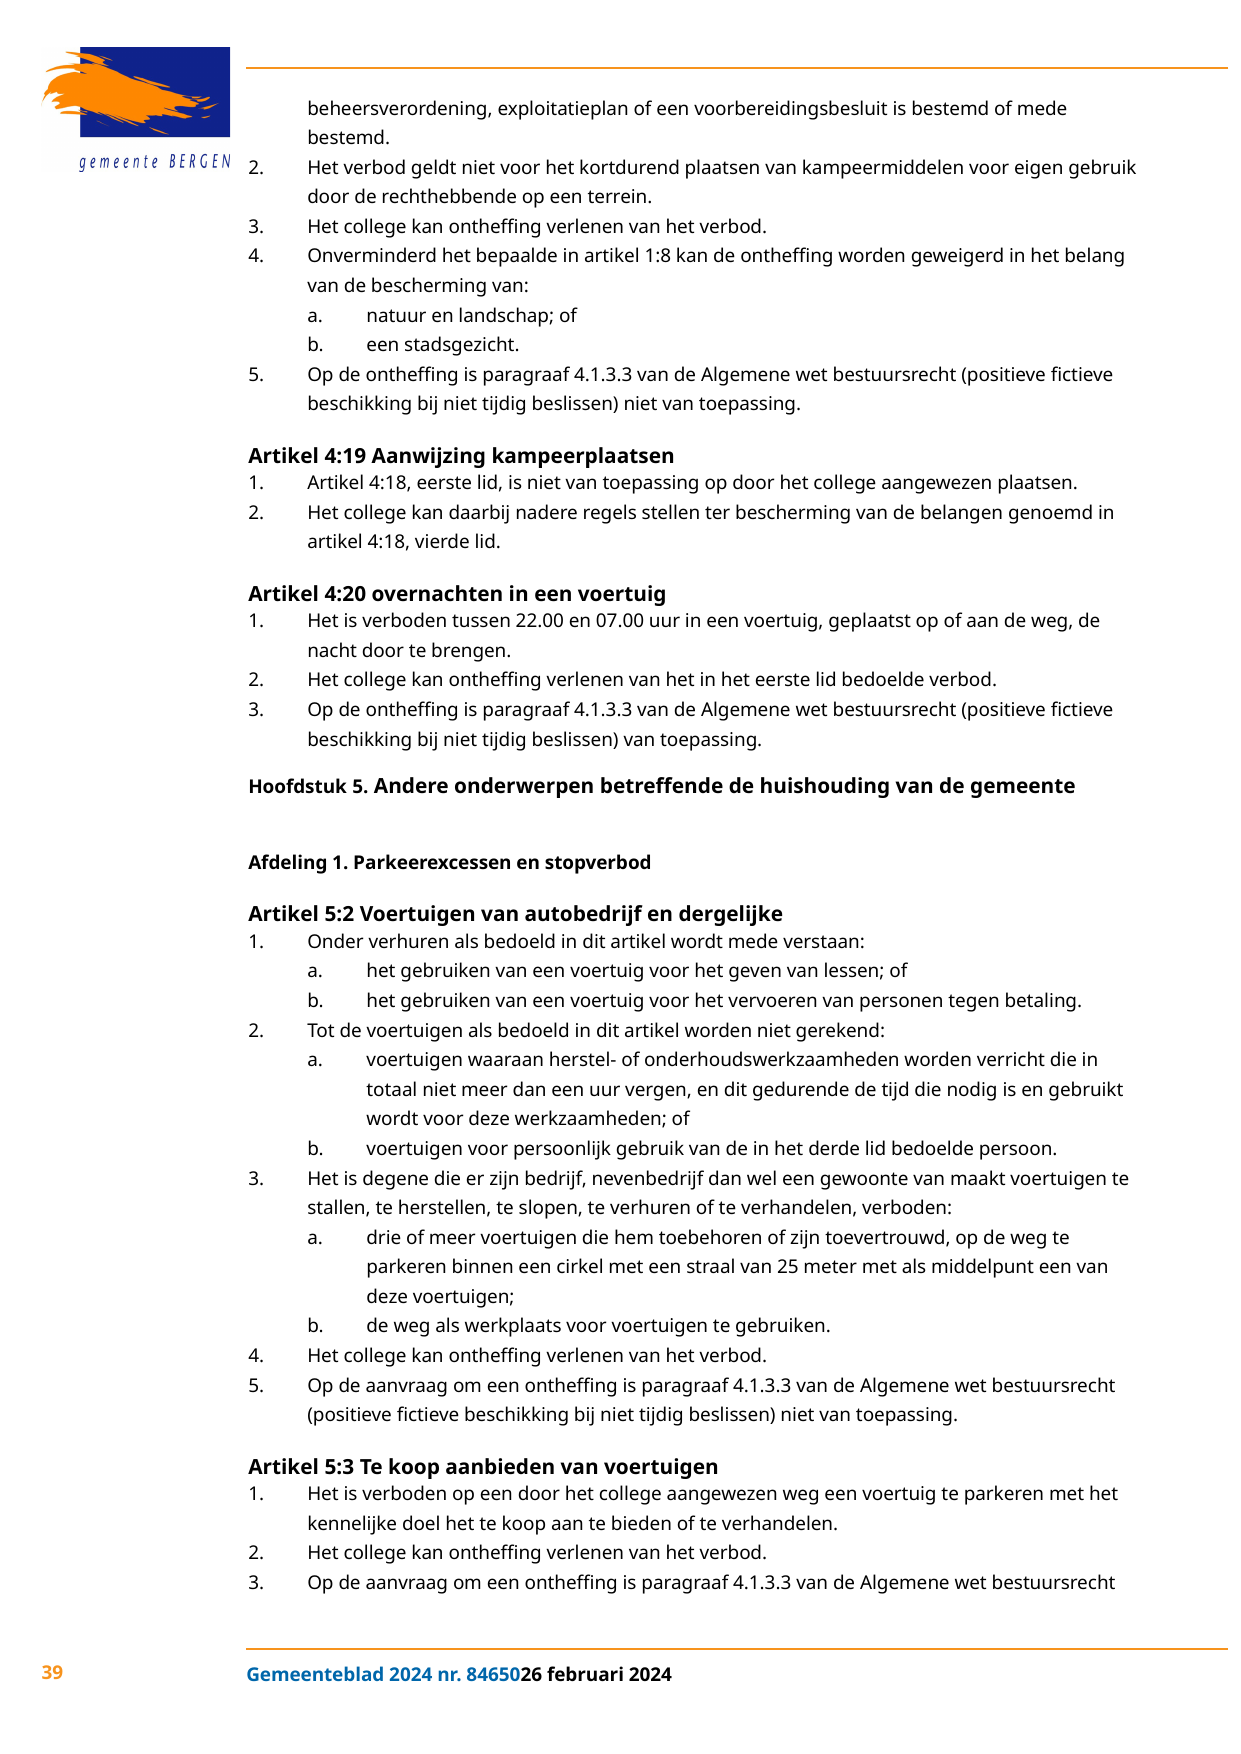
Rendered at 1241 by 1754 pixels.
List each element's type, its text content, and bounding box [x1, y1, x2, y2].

list Op de aanvraag om een ontheffing is paragraaf 4.1.3.3 van de Algemene wet bestuursrecht [248, 1569, 1152, 1595]
list Het is verboden op een door het college aangewezen weg een voertuig te parkeren met het kennelijke doel het te koop aan te bieden of te verhandelen. [248, 1480, 1152, 1536]
list Artikel 4:18, eerste lid, is niet van toepassing op door het college aangewezen plaatsen. [248, 469, 1152, 495]
text Hoofdstuk 5. Andere onderwerpen betreffende de huishouding van de gemeente [248, 771, 1152, 800]
list drie of meer voertuigen die hem toebehoren of zijn toevertrouwd, op de weg te parkeren binnen een cirkel met een straal van 25 meter met als middelpunt een van deze voertuigen; [307, 1224, 1152, 1309]
list Het is degene die er zijn bedrijf, nevenbedrijf dan wel een gewoonte van maakt voertuigen te stallen, te herstellen, te slopen, te verhuren of te verhandelen, verboden: [248, 1165, 1152, 1220]
text Afdeling 1. Parkeerexcessen en stopverbod [248, 849, 1152, 875]
list beheersverordening, exploitatieplan of een voorbereidingsbesluit is bestemd of mede bestemd. [248, 95, 1152, 150]
list Tot de voertuigen als bedoeld in dit artikel worden niet gerekend: [248, 1017, 1152, 1042]
text Artikel 5:2 Voertuigen van autobedrijf en dergelijke [248, 899, 1152, 928]
list de weg als werkplaats voor voertuigen te gebruiken. [307, 1313, 1152, 1338]
list voertuigen waaraan herstel- of onderhoudswerkzaamheden worden verricht die in totaal niet meer dan een uur vergen, en dit gedurende de tijd die nodig is en gebruikt wordt voor deze werkzaamheden; of [307, 1046, 1152, 1131]
list Het verbod geldt niet voor het kortdurend plaatsen van kampeermiddelen voor eigen gebruik door de rechthebbende op een terrein. [248, 154, 1152, 209]
picture [41, 47, 231, 172]
list Het college kan ontheffing verlenen van het verbod. [248, 213, 1152, 239]
list natuur en landschap; of [307, 302, 1152, 328]
list Het is verboden tussen 22.00 en 07.00 uur in een voertuig, geplaatst op of aan de weg, de nacht door te brengen. [248, 607, 1152, 663]
list een stadsgezicht. [307, 331, 1152, 357]
text Artikel 4:19 Aanwijzing kampeerplaatsen [248, 441, 1152, 469]
list voertuigen voor persoonlijk gebruik van de in het derde lid bedoelde persoon. [307, 1135, 1152, 1161]
list Op de ontheffing is paragraaf 4.1.3.3 van de Algemene wet bestuursrecht (positieve fictieve beschikking bij niet tijdig beslissen) van toepassing. [248, 696, 1152, 752]
list het gebruiken van een voertuig voor het vervoeren van personen tegen betaling. [307, 987, 1152, 1013]
list Onder verhuren als bedoeld in dit artikel wordt mede verstaan: [248, 928, 1152, 954]
list het gebruiken van een voertuig voor het geven van lessen; of [307, 958, 1152, 983]
list Het college kan ontheffing verlenen van het verbod. [248, 1539, 1152, 1565]
list Het college kan daarbij nadere regels stellen ter bescherming van de belangen genoemd in artikel 4:18, vierde lid. [248, 499, 1152, 554]
text Artikel 4:20 overnachten in een voertuig [248, 579, 1152, 607]
list Het college kan ontheffing verlenen van het verbod. [248, 1342, 1152, 1368]
list Het college kan ontheffing verlenen van het in het eerste lid bedoelde verbod. [248, 667, 1152, 692]
list Op de ontheffing is paragraaf 4.1.3.3 van de Algemene wet bestuursrecht (positieve fictieve beschikking bij niet tijdig beslissen) niet van toepassing. [248, 361, 1152, 416]
list Onverminderd het bepaalde in artikel 1:8 kan de ontheffing worden geweigerd in het belang van de bescherming van: [248, 243, 1152, 298]
text Artikel 5:3 Te koop aanbieden van voertuigen [248, 1452, 1152, 1480]
list Op de aanvraag om een ontheffing is paragraaf 4.1.3.3 van de Algemene wet bestuursrecht (positieve fictieve beschikking bij niet tijdig beslissen) niet van toepassing. [248, 1372, 1152, 1427]
